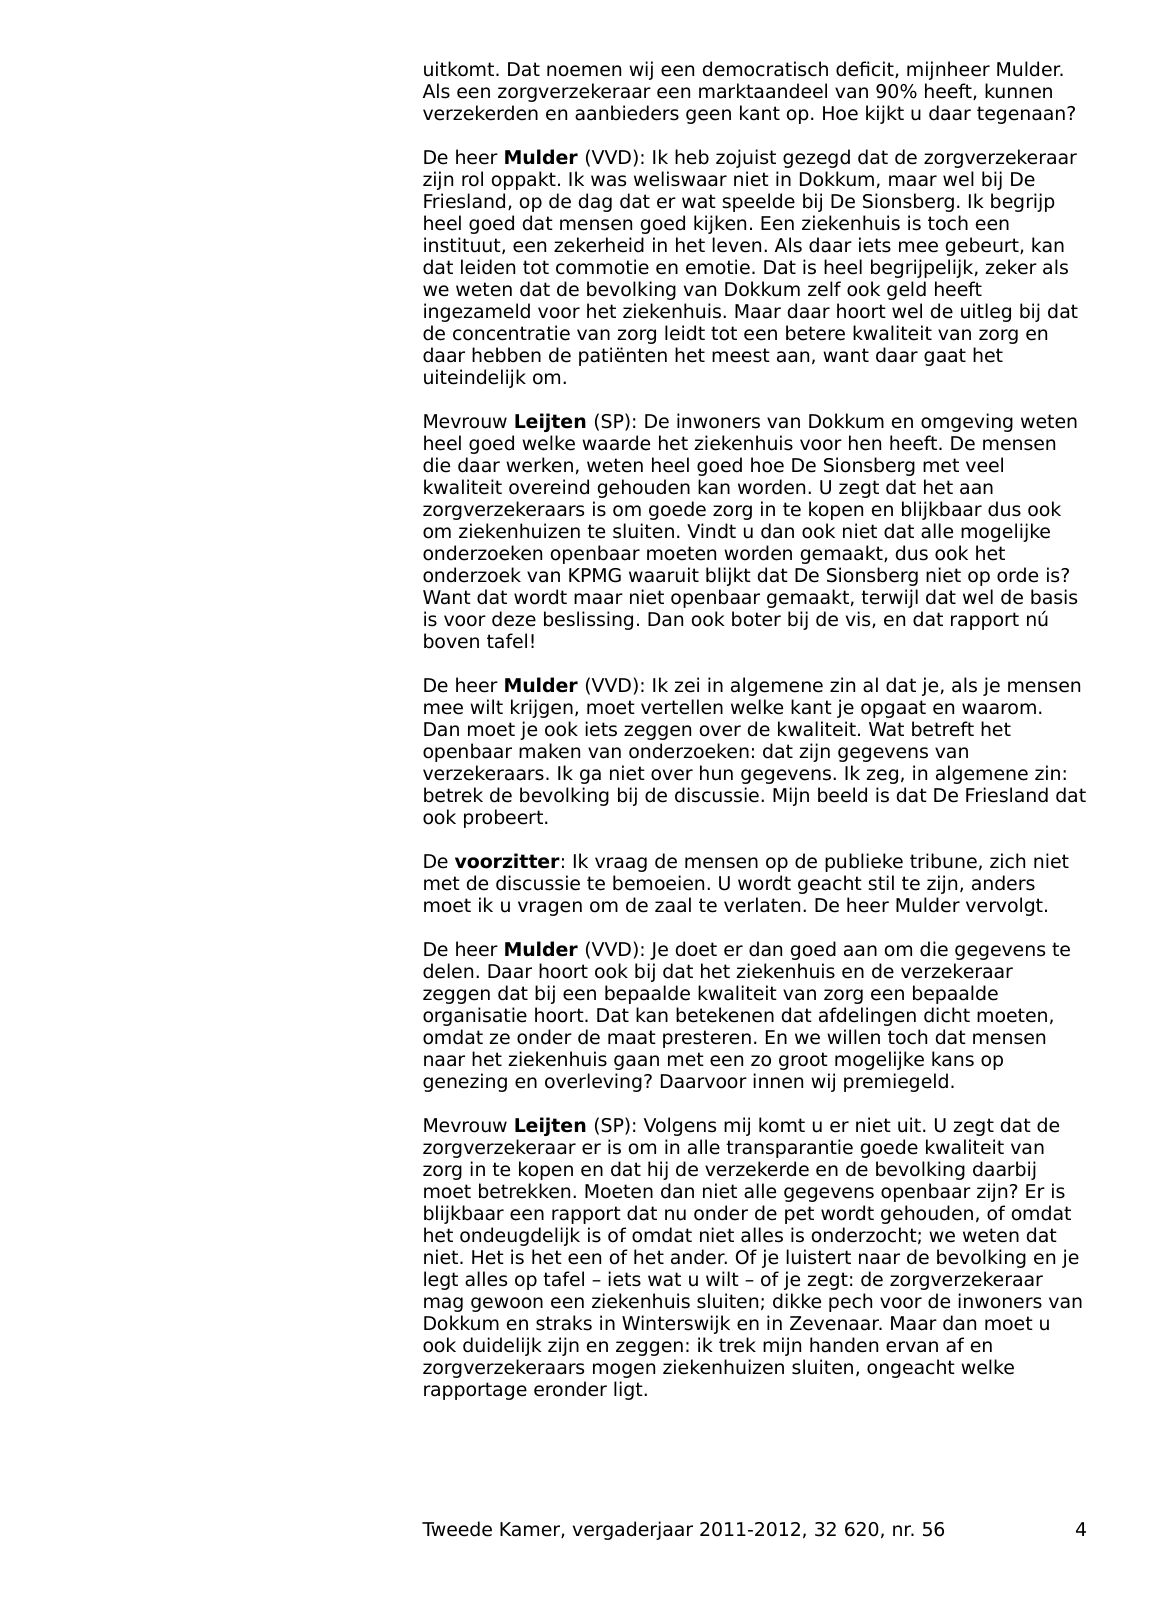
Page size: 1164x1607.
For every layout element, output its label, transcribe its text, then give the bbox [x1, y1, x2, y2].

text De voorzitter: Ik vraag de mensen op de publieke tribune, zich niet met de discussie te bemoeien. U wordt geacht stil te zijn, anders moet ik u vragen om de zaal te verlaten. De heer Mulder vervolgt. [422, 851, 1087, 917]
text Mevrouw Leijten (SP): De inwoners van Dokkum en omgeving weten heel goed welke waarde het ziekenhuis voor hen heeft. De mensen die daar werken, weten heel goed hoe De Sionsberg met veel kwaliteit overeind gehouden kan worden. U zegt dat het aan zorgverzekeraars is om goede zorg in te kopen en blijkbaar dus ook om ziekenhuizen te sluiten. Vindt u dan ook niet dat alle mogelijke onderzoeken openbaar moeten worden gemaakt, dus ook het onderzoek van KPMG waaruit blijkt dat De Sionsberg niet op orde is? Want dat wordt maar niet openbaar gemaakt, terwijl dat wel de basis is voor deze beslissing. Dan ook boter bij de vis, en dat rapport nú boven tafel! [422, 411, 1087, 653]
text Mevrouw Leijten (SP): Volgens mij komt u er niet uit. U zegt dat de zorgverzekeraar er is om in alle transparantie goede kwaliteit van zorg in te kopen en dat hij de verzekerde en de bevolking daarbij moet betrekken. Moeten dan niet alle gegevens openbaar zijn? Er is blijkbaar een rapport dat nu onder de pet wordt gehouden, of omdat het ondeugdelijk is of omdat niet alles is onderzocht; we weten dat niet. Het is het een of het ander. Of je luistert naar de bevolking en je legt alles op tafel – iets wat u wilt – of je zegt: de zorgverzekeraar mag gewoon een ziekenhuis sluiten; dikke pech voor de inwoners van Dokkum en straks in Winterswijk en in Zevenaar. Maar dan moet u ook duidelijk zijn en zeggen: ik trek mijn handen ervan af en zorgverzekeraars mogen ziekenhuizen sluiten, ongeacht welke rapportage eronder ligt. [422, 1115, 1087, 1401]
text De heer Mulder (VVD): Je doet er dan goed aan om die gegevens te delen. Daar hoort ook bij dat het ziekenhuis en de verzekeraar zeggen dat bij een bepaalde kwaliteit van zorg een bepaalde organisatie hoort. Dat kan betekenen dat afdelingen dicht moeten, omdat ze onder de maat presteren. En we willen toch dat mensen naar het ziekenhuis gaan met een zo groot mogelijke kans op genezing en overleving? Daarvoor innen wij premiegeld. [422, 939, 1087, 1093]
text De heer Mulder (VVD): Ik zei in algemene zin al dat je, als je mensen mee wilt krijgen, moet vertellen welke kant je opgaat en waarom. Dan moet je ook iets zeggen over de kwaliteit. Wat betreft het openbaar maken van onderzoeken: dat zijn gegevens van verzekeraars. Ik ga niet over hun gegevens. Ik zeg, in algemene zin: betrek de bevolking bij de discussie. Mijn beeld is dat De Friesland dat ook probeert. [422, 675, 1087, 829]
text De heer Mulder (VVD): Ik heb zojuist gezegd dat de zorgverzekeraar zijn rol oppakt. Ik was weliswaar niet in Dokkum, maar wel bij De Friesland, op de dag dat er wat speelde bij De Sionsberg. Ik begrijp heel goed dat mensen goed kijken. Een ziekenhuis is toch een instituut, een zekerheid in het leven. Als daar iets mee gebeurt, kan dat leiden tot commotie en emotie. Dat is heel begrijpelijk, zeker als we weten dat de bevolking van Dokkum zelf ook geld heeft ingezameld voor het ziekenhuis. Maar daar hoort wel de uitleg bij dat de concentratie van zorg leidt tot een betere kwaliteit van zorg en daar hebben de patiënten het meest aan, want daar gaat het uiteindelijk om. [422, 147, 1087, 389]
text uitkomt. Dat noemen wij een democratisch deficit, mijnheer Mulder. Als een zorgverzekeraar een marktaandeel van 90% heeft, kunnen verzekerden en aanbieders geen kant op. Hoe kijkt u daar tegenaan? [422, 59, 1087, 125]
